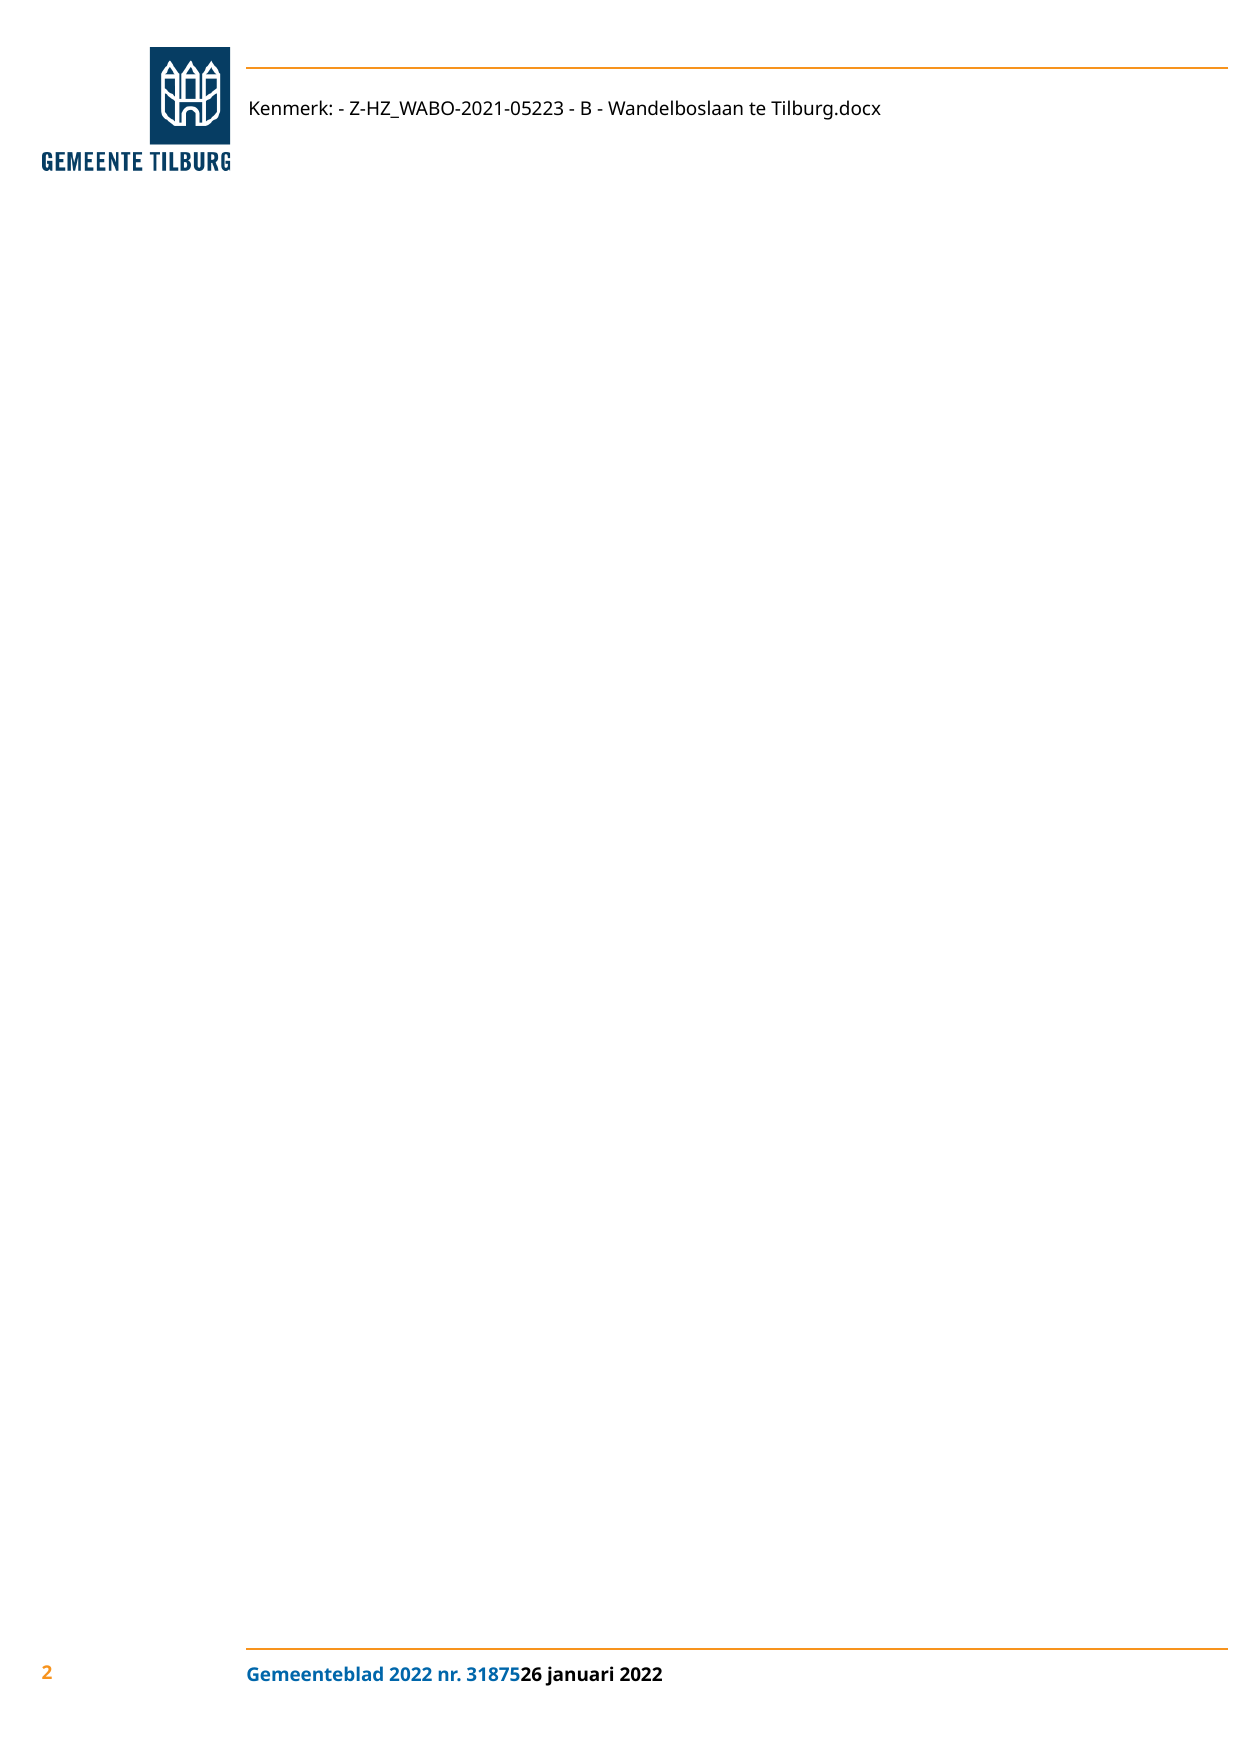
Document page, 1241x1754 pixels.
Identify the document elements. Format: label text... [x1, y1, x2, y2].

text Kenmerk: - Z-HZ_WABO-2021-05223 - B - Wandelboslaan te Tilburg.docx [248, 95, 1152, 121]
picture [41, 47, 231, 172]
